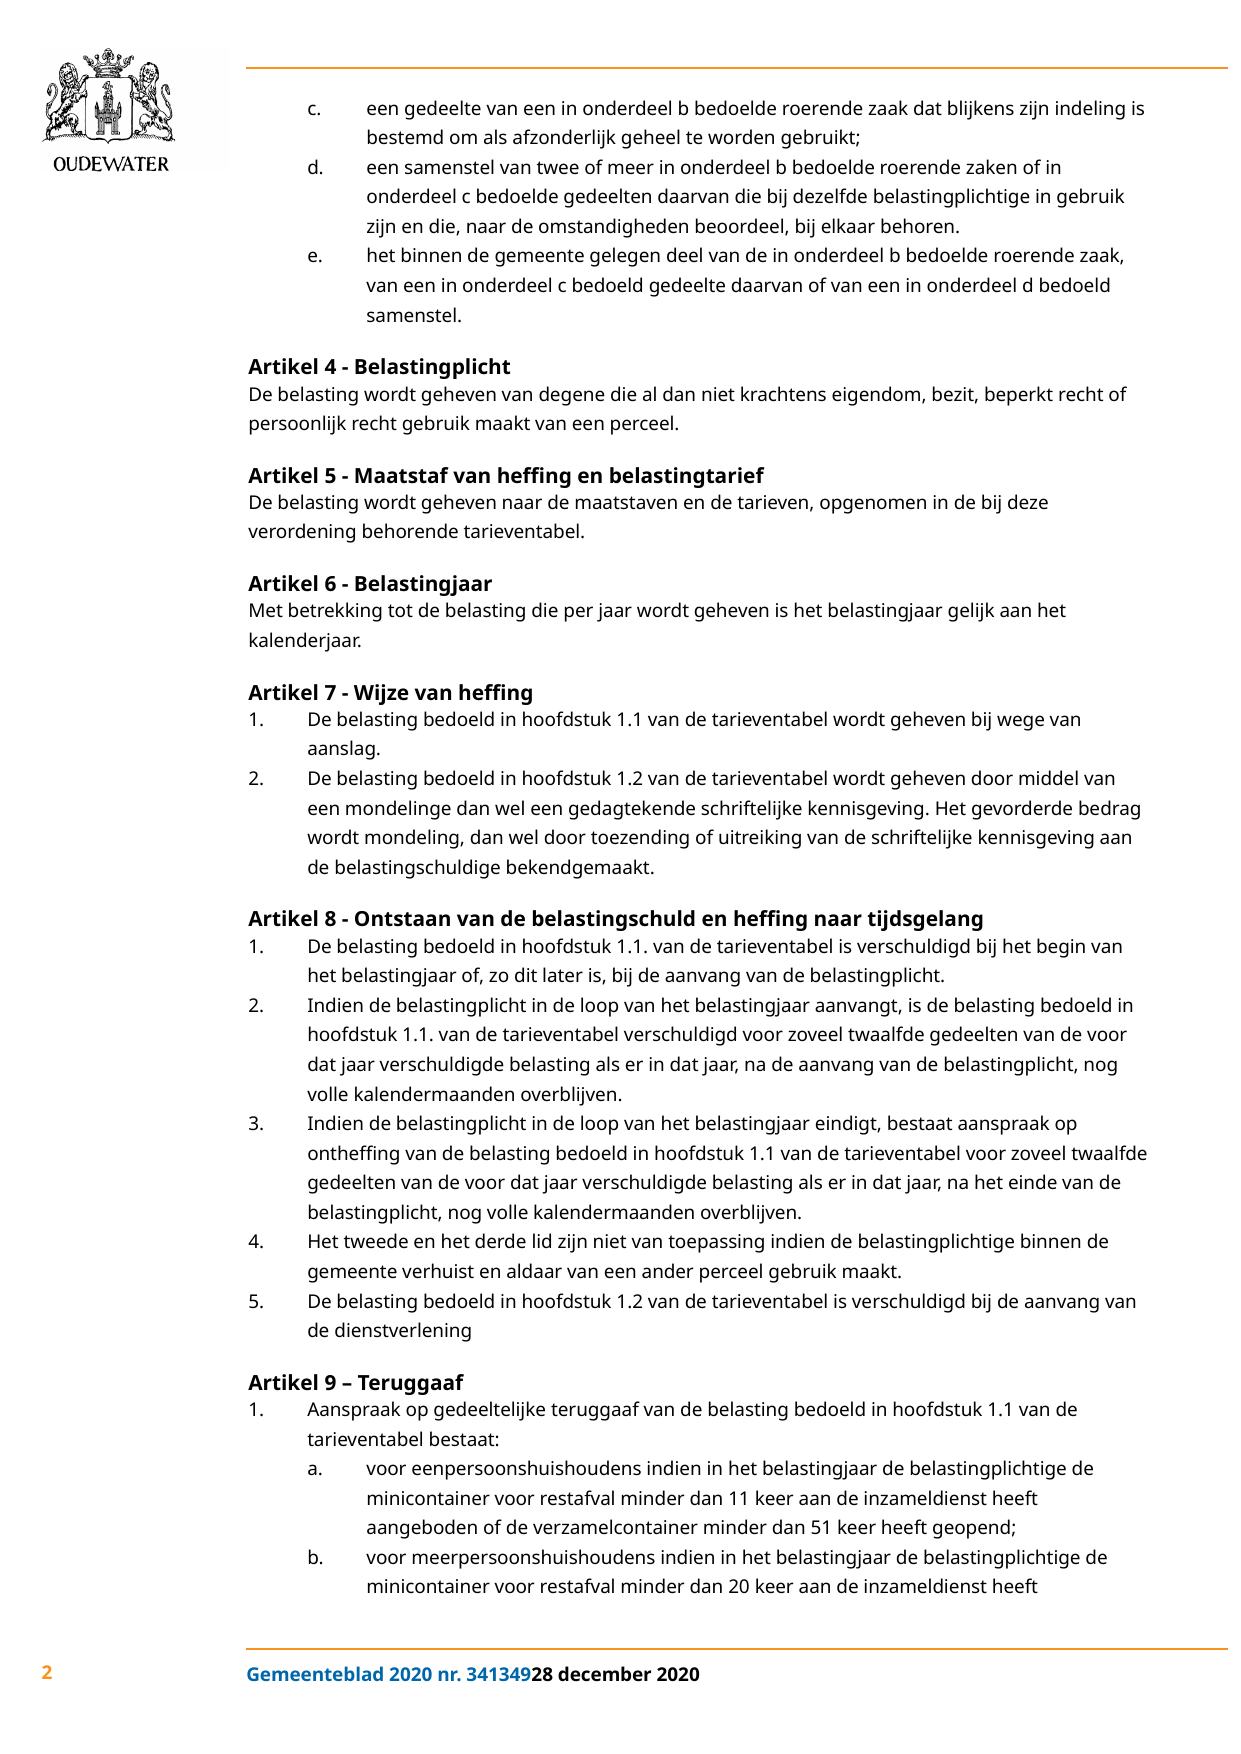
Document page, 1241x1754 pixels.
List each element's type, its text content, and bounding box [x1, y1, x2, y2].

text Met betrekking tot de belasting die per jaar wordt geheven is het belastingjaar gelijk aan het kalenderjaar. [248, 598, 1152, 653]
list voor meerpersoonshuishoudens indien in het belastingjaar de belastingplichtige de minicontainer voor restafval minder dan 20 keer aan de inzameldienst heeft [307, 1544, 1152, 1599]
text Artikel 7 - Wijze van heffing [248, 678, 1152, 706]
text De belasting wordt geheven naar de maatstaven en de tarieven, opgenomen in de bij deze verordening behorende tarieventabel. [248, 489, 1152, 544]
picture [41, 47, 231, 172]
text Artikel 6 - Belastingjaar [248, 569, 1152, 598]
text Artikel 9 – Teruggaaf [248, 1368, 1152, 1396]
list een samenstel van twee of meer in onderdeel b bedoelde roerende zaken of in onderdeel c bedoelde gedeelten daarvan die bij dezelfde belastingplichtige in gebruik zijn en die, naar de omstandigheden beoordeel, bij elkaar behoren. [307, 154, 1152, 239]
list Het tweede en het derde lid zijn niet van toepassing indien de belastingplichtige binnen de gemeente verhuist en aldaar van een ander perceel gebruik maakt. [248, 1229, 1152, 1284]
list een gedeelte van een in onderdeel b bedoelde roerende zaak dat blijkens zijn indeling is bestemd om als afzonderlijk geheel te worden gebruikt; [307, 95, 1152, 150]
list voor eenpersoonshuishoudens indien in het belastingjaar de belastingplichtige de minicontainer voor restafval minder dan 11 keer aan de inzameldienst heeft aangeboden of de verzamelcontainer minder dan 51 keer heeft geopend; [307, 1455, 1152, 1540]
list De belasting bedoeld in hoofdstuk 1.2 van de tarieventabel wordt geheven door middel van een mondelinge dan wel een gedagtekende schriftelijke kennisgeving. Het gevorderde bedrag wordt mondeling, dan wel door toezending of uitreiking van de schriftelijke kennisgeving aan de belastingschuldige bekendgemaakt. [248, 765, 1152, 880]
list De belasting bedoeld in hoofdstuk 1.1 van de tarieventabel wordt geheven bij wege van aanslag. [248, 706, 1152, 761]
text Artikel 8 - Ontstaan van de belastingschuld en heffing naar tijdsgelang [248, 904, 1152, 933]
list het binnen de gemeente gelegen deel van de in onderdeel b bedoelde roerende zaak, van een in onderdeel c bedoeld gedeelte daarvan of van een in onderdeel d bedoeld samenstel. [307, 243, 1152, 328]
text Artikel 5 - Maatstaf van heffing en belastingtarief [248, 461, 1152, 489]
list De belasting bedoeld in hoofdstuk 1.2 van de tarieventabel is verschuldigd bij de aanvang van de dienstverlening [248, 1288, 1152, 1343]
list De belasting bedoeld in hoofdstuk 1.1. van de tarieventabel is verschuldigd bij het begin van het belastingjaar of, zo dit later is, bij de aanvang van de belastingplicht. [248, 933, 1152, 988]
list Indien de belastingplicht in de loop van het belastingjaar eindigt, bestaat aanspraak op ontheffing van de belasting bedoeld in hoofdstuk 1.1 van de tarieventabel voor zoveel twaalfde gedeelten van de voor dat jaar verschuldigde belasting als er in dat jaar, na het einde van de belastingplicht, nog volle kalendermaanden overblijven. [248, 1110, 1152, 1225]
list Indien de belastingplicht in de loop van het belastingjaar aanvangt, is de belasting bedoeld in hoofdstuk 1.1. van de tarieventabel verschuldigd voor zoveel twaalfde gedeelten van de voor dat jaar verschuldigde belasting als er in dat jaar, na de aanvang van de belastingplicht, nog volle kalendermaanden overblijven. [248, 992, 1152, 1106]
list Aanspraak op gedeeltelijke teruggaaf van de belasting bedoeld in hoofdstuk 1.1 van de tarieventabel bestaat: [248, 1396, 1152, 1452]
text Artikel 4 - Belastingplicht [248, 352, 1152, 381]
text De belasting wordt geheven van degene die al dan niet krachtens eigendom, bezit, beperkt recht of persoonlijk recht gebruik maakt van een perceel. [248, 381, 1152, 436]
